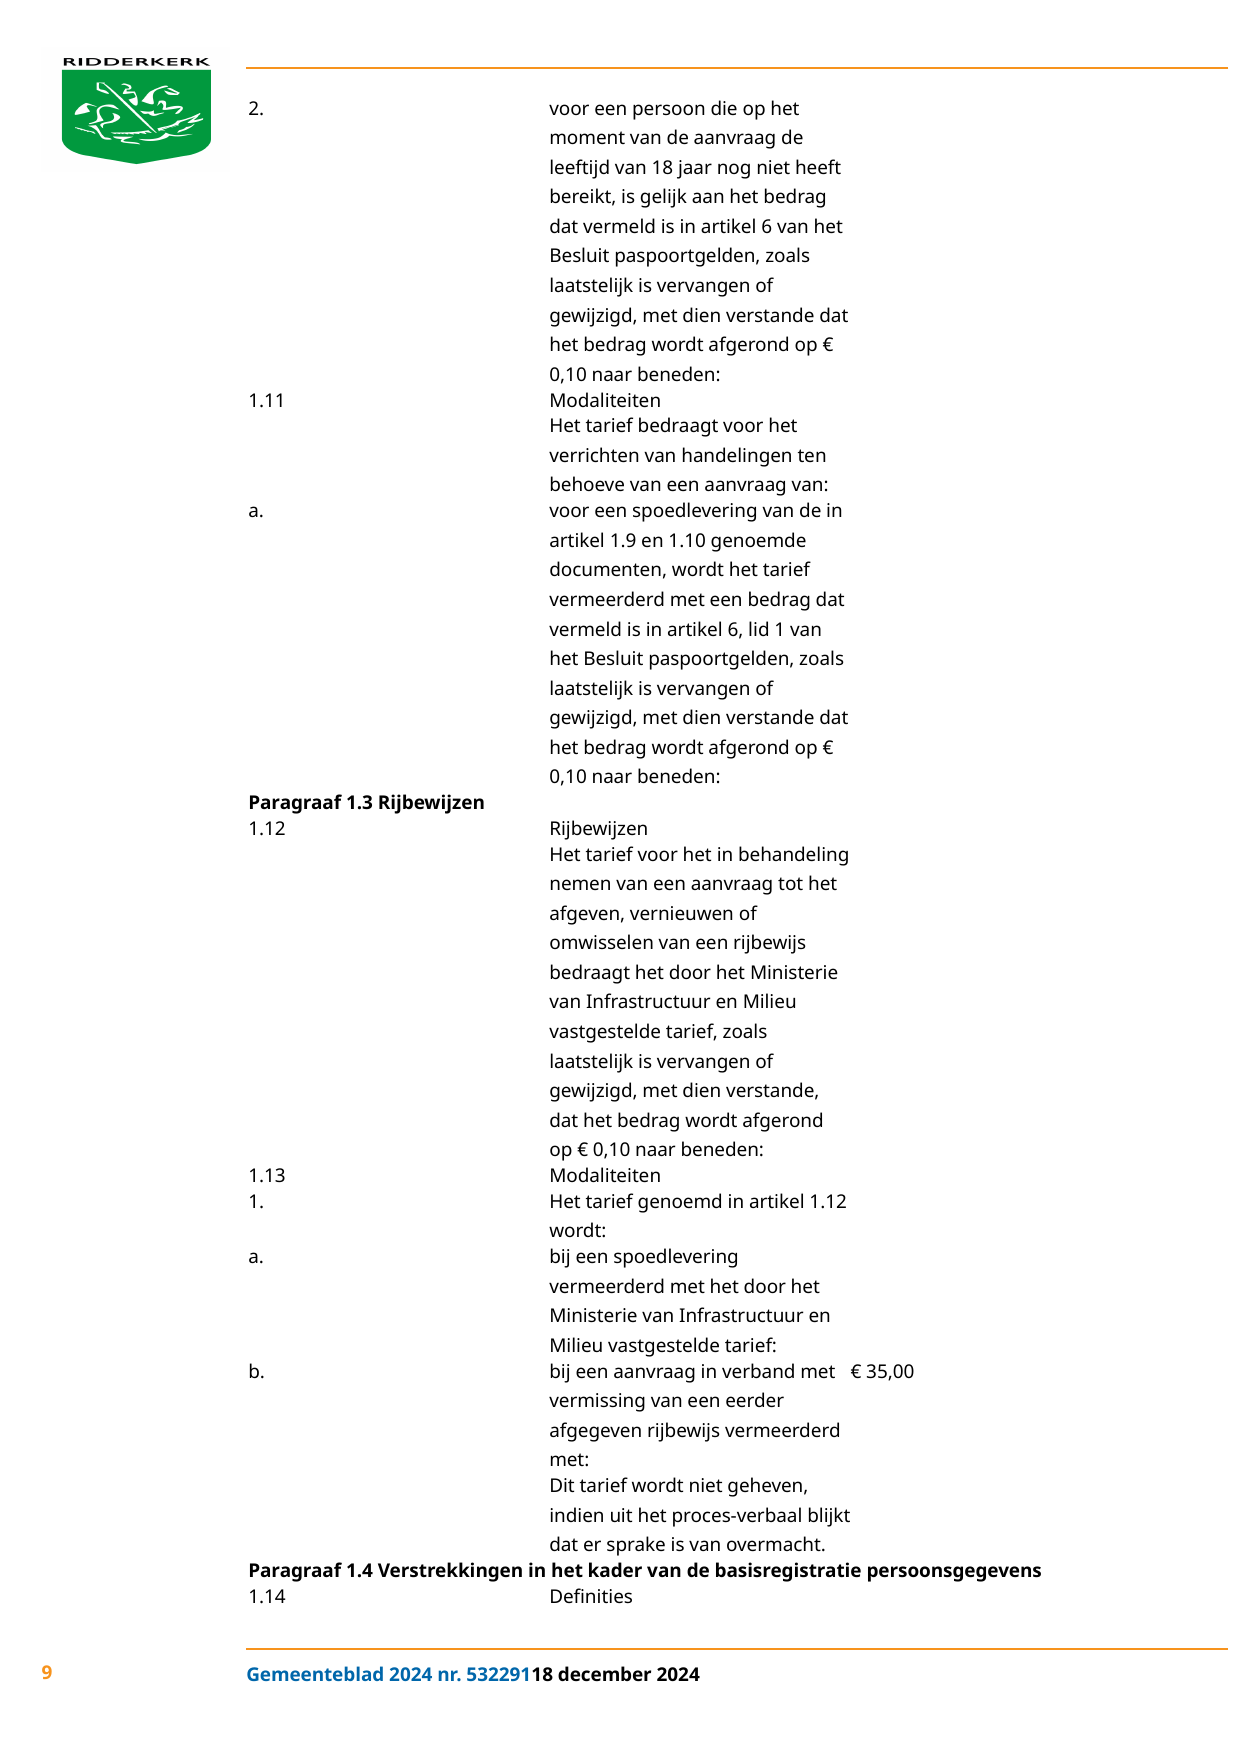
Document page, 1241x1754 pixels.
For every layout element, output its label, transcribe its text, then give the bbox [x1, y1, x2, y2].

table_cell 1.11 [248, 387, 549, 412]
table_cell 1. [248, 1188, 549, 1243]
table_cell [850, 1163, 1152, 1188]
table_cell 1.12 [248, 815, 549, 841]
picture [41, 47, 231, 172]
table_cell [850, 1244, 1152, 1358]
table_cell bij een aanvraag in verband met vermissing van een eerder afgegeven rijbewijs vermeerderd met: [549, 1358, 850, 1472]
table_cell € 35,00 [850, 1358, 1152, 1472]
table_cell Het tarief bedraagt voor het verrichten van handelingen ten behoeve van een aanvraag van: [549, 413, 850, 497]
table_cell Het tarief voor het in behandeling nemen van een aanvraag tot het afgeven, vernieuwen of omwisselen van een rijbewijs bedraagt het door het Ministerie van Infrastructuur en Milieu vastgestelde tarief, zoals laatstelijk is vervangen of gewijzigd, met dien verstande, dat het bedrag wordt afgerond op € 0,10 naar beneden: [549, 841, 850, 1162]
table_cell Modaliteiten [549, 387, 850, 412]
table_cell a. [248, 1244, 549, 1358]
table_cell Paragraaf 1.4 Verstrekkingen in het kader van de basisregistratie persoonsgegevens [248, 1557, 1152, 1583]
table_cell [850, 815, 1152, 841]
table_cell [850, 1188, 1152, 1243]
table_cell [850, 413, 1152, 497]
table_cell [248, 1473, 549, 1557]
table_cell [850, 95, 1152, 387]
table_cell [850, 498, 1152, 789]
table_cell Paragraaf 1.3 Rijbewijzen [248, 789, 1152, 815]
table_cell [248, 841, 549, 1162]
table_cell 1.14 [248, 1583, 549, 1609]
table_cell voor een persoon die op het moment van de aanvraag de leeftijd van 18 jaar nog niet heeft bereikt, is gelijk aan het bedrag dat vermeld is in artikel 6 van het Besluit paspoortgelden, zoals laatstelijk is vervangen of gewijzigd, met dien verstande dat het bedrag wordt afgerond op € 0,10 naar beneden: [549, 95, 850, 387]
table_cell [850, 1583, 1152, 1609]
table_cell [248, 413, 549, 497]
table_cell Definities [549, 1583, 850, 1609]
table_cell Dit tarief wordt niet geheven, indien uit het proces-verbaal blijkt dat er sprake is van overmacht. [549, 1473, 850, 1557]
table_cell bij een spoedlevering vermeerderd met het door het Ministerie van Infrastructuur en Milieu vastgestelde tarief: [549, 1244, 850, 1358]
table_cell Het tarief genoemd in artikel 1.12 wordt: [549, 1188, 850, 1243]
table_cell voor een spoedlevering van de in artikel 1.9 en 1.10 genoemde documenten, wordt het tarief vermeerderd met een bedrag dat vermeld is in artikel 6, lid 1 van het Besluit paspoortgelden, zoals laatstelijk is vervangen of gewijzigd, met dien verstande dat het bedrag wordt afgerond op € 0,10 naar beneden: [549, 498, 850, 789]
table_cell 1.13 [248, 1163, 549, 1188]
table_cell [850, 387, 1152, 412]
table_cell a. [248, 498, 549, 789]
table_cell [850, 841, 1152, 1162]
table_cell Rijbewijzen [549, 815, 850, 841]
table_cell Modaliteiten [549, 1163, 850, 1188]
table_cell b. [248, 1358, 549, 1472]
table_cell 2. [248, 95, 549, 387]
table_cell [850, 1473, 1152, 1557]
